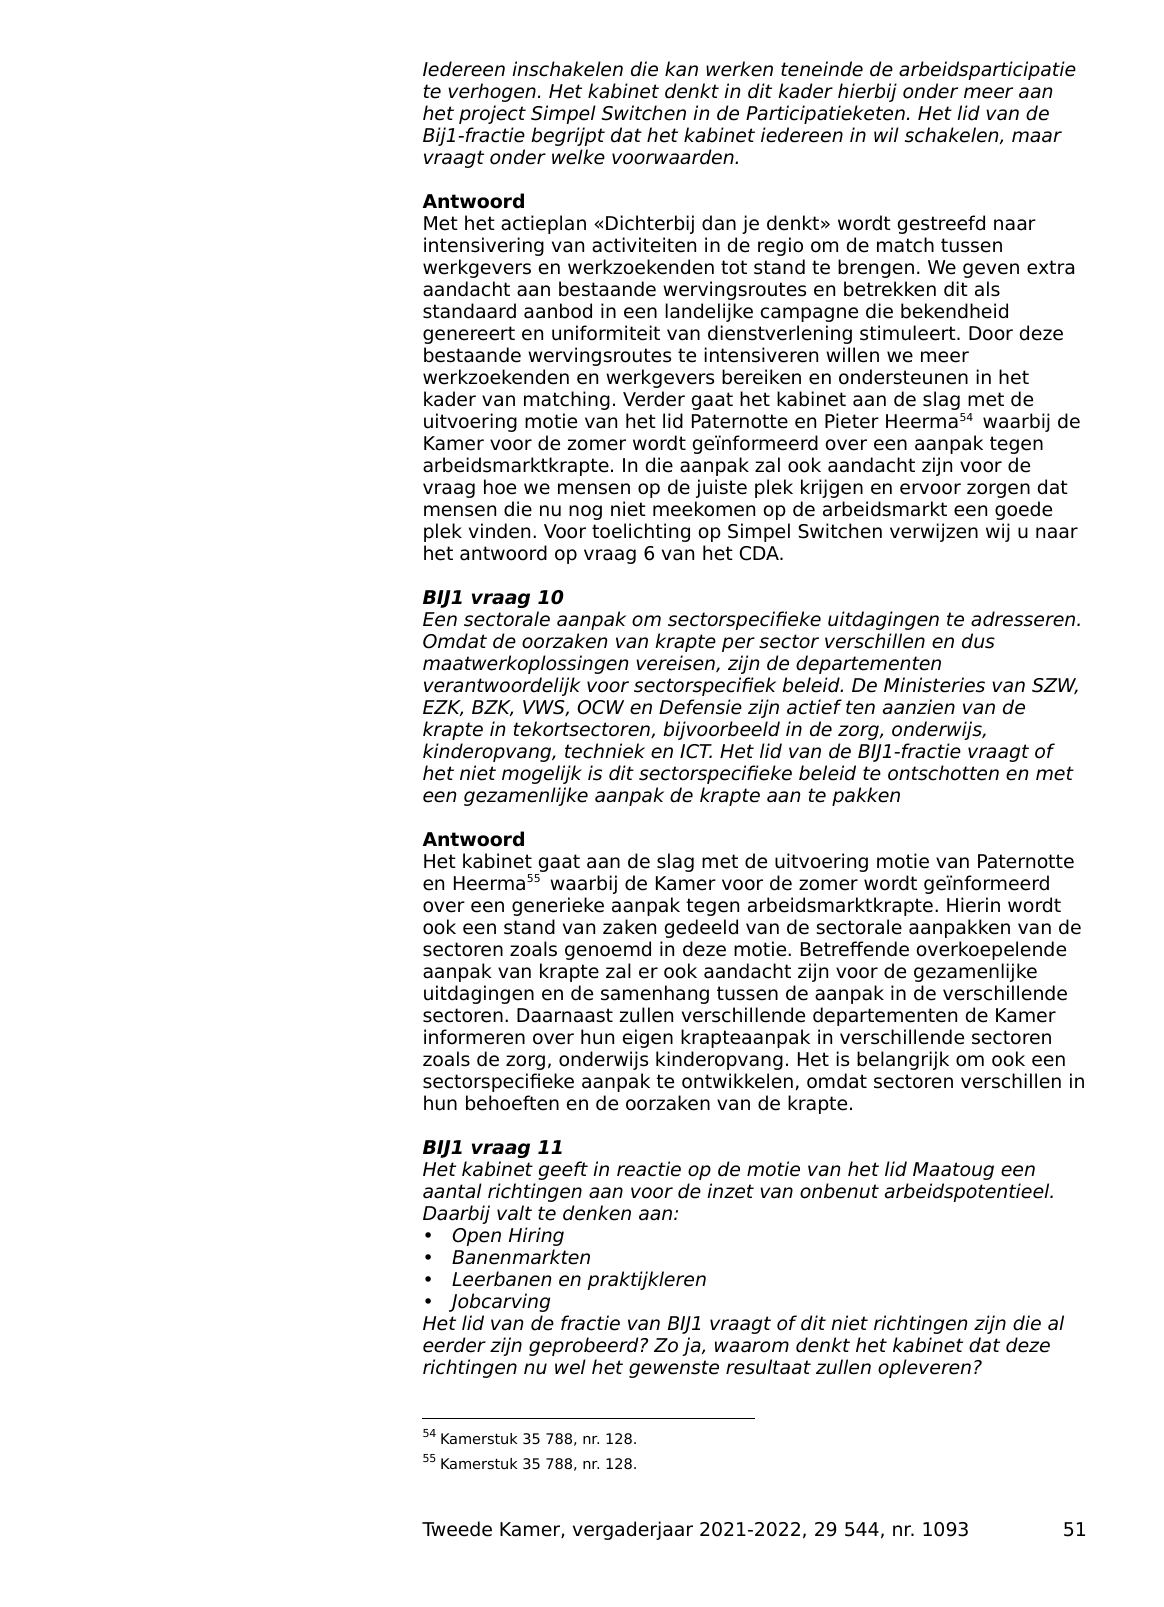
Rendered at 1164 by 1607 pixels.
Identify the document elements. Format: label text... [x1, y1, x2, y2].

text • Open Hiring [422, 1225, 1087, 1247]
text • Banenmarkten [422, 1247, 1087, 1269]
text Antwoord [422, 829, 1087, 851]
text Antwoord [422, 191, 1087, 213]
text BIJ1 vraag 11 [422, 1137, 1087, 1159]
text Het kabinet gaat aan de slag met de uitvoering motie van Paternotte en Heerma waarbij de Kamer voor de zomer wordt geïnformeerd over een generieke aanpak tegen arbeidsmarktkrapte. Hierin wordt ook een stand van zaken gedeeld van de sectorale aanpakken van de sectoren zoals genoemd in deze motie. Betreffende overkoepelende aanpak van krapte zal er ook aandacht zijn voor de gezamenlijke uitdagingen en de samenhang tussen de aanpak in de verschillende sectoren. Daarnaast zullen verschillende departementen de Kamer informeren over hun eigen krapteaanpak in verschillende sectoren zoals de zorg, onderwijs kinderopvang. Het is belangrijk om ook een sectorspecifieke aanpak te ontwikkelen, omdat sectoren verschillen in hun behoeften en de oorzaken van de krapte. [422, 851, 1087, 1115]
text Kamerstuk 35 788, nr. 128. [422, 1452, 1087, 1474]
text Iedereen inschakelen die kan werken teneinde de arbeidsparticipatie te verhogen. Het kabinet denkt in dit kader hierbij onder meer aan het project Simpel Switchen in de Participatieketen. Het lid van de Bij1-fractie begrijpt dat het kabinet iedereen in wil schakelen, maar vraagt onder welke voorwaarden. [422, 59, 1087, 169]
text • Jobcarving [422, 1291, 1087, 1313]
text Het kabinet geeft in reactie op de motie van het lid Maatoug een aantal richtingen aan voor de inzet van onbenut arbeidspotentieel. Daarbij valt te denken aan: [422, 1159, 1087, 1225]
text BIJ1 vraag 10 [422, 587, 1087, 609]
text • Leerbanen en praktijkleren [422, 1269, 1087, 1291]
text Met het actieplan «Dichterbij dan je denkt» wordt gestreefd naar intensivering van activiteiten in de regio om de match tussen werkgevers en werkzoekenden tot stand te brengen. We geven extra aandacht aan bestaande wervingsroutes en betrekken dit als standaard aanbod in een landelijke campagne die bekendheid genereert en uniformiteit van dienstverlening stimuleert. Door deze bestaande wervingsroutes te intensiveren willen we meer werkzoekenden en werkgevers bereiken en ondersteunen in het kader van matching. Verder gaat het kabinet aan de slag met de uitvoering motie van het lid Paternotte en Pieter Heerma waarbij de Kamer voor de zomer wordt geïnformeerd over een aanpak tegen arbeidsmarktkrapte. In die aanpak zal ook aandacht zijn voor de vraag hoe we mensen op de juiste plek krijgen en ervoor zorgen dat mensen die nu nog niet meekomen op de arbeidsmarkt een goede plek vinden. Voor toelichting op Simpel Switchen verwijzen wij u naar het antwoord op vraag 6 van het CDA. [422, 213, 1087, 565]
text Een sectorale aanpak om sectorspecifieke uitdagingen te adresseren. Omdat de oorzaken van krapte per sector verschillen en dus maatwerkoplossingen vereisen, zijn de departementen verantwoordelijk voor sectorspecifiek beleid. De Ministeries van SZW, EZK, BZK, VWS, OCW en Defensie zijn actief ten aanzien van de krapte in tekortsectoren, bijvoorbeeld in de zorg, onderwijs, kinderopvang, techniek en ICT. Het lid van de BIJ1-fractie vraagt of het niet mogelijk is dit sectorspecifieke beleid te ontschotten en met een gezamenlijke aanpak de krapte aan te pakken [422, 609, 1087, 807]
text Kamerstuk 35 788, nr. 128. [422, 1427, 1087, 1449]
text Het lid van de fractie van BIJ1 vraagt of dit niet richtingen zijn die al eerder zijn geprobeerd? Zo ja, waarom denkt het kabinet dat deze richtingen nu wel het gewenste resultaat zullen opleveren? [422, 1313, 1087, 1379]
